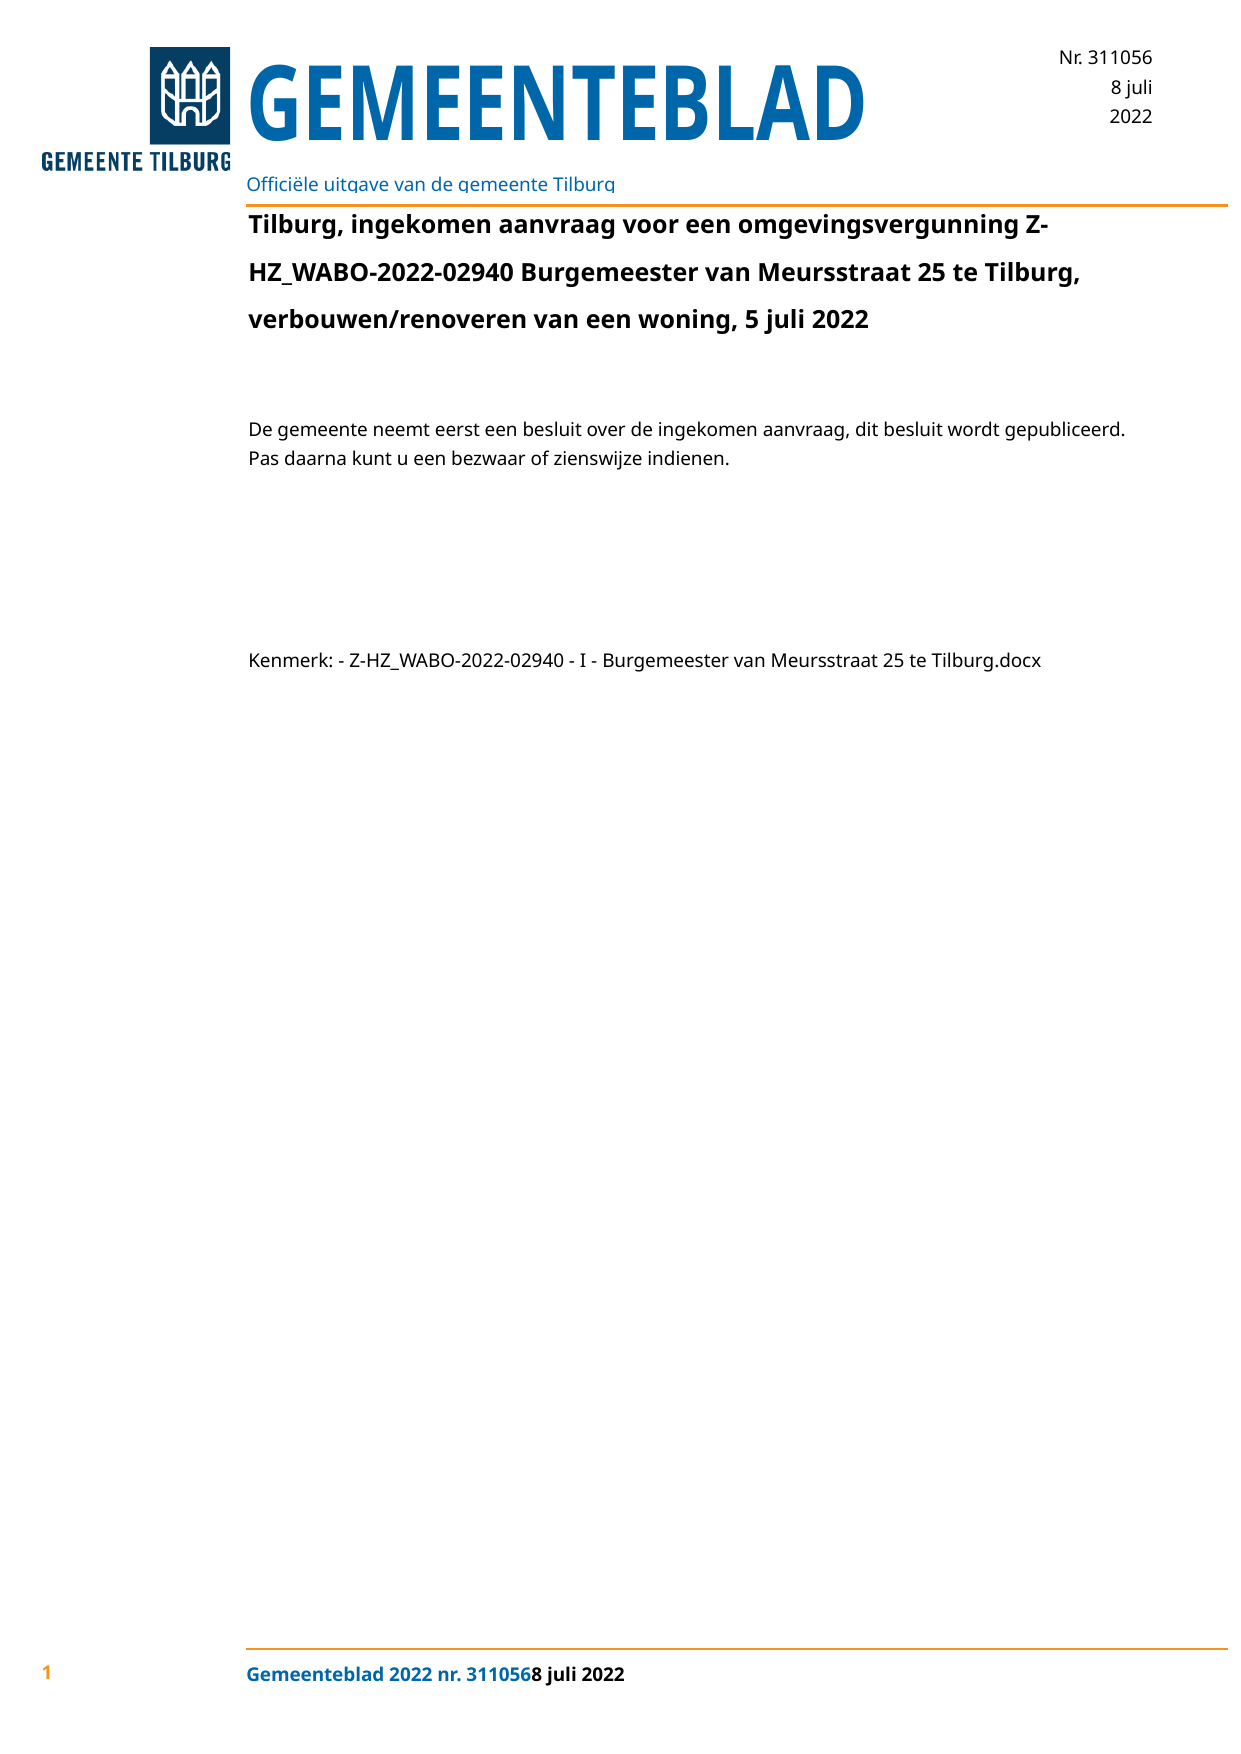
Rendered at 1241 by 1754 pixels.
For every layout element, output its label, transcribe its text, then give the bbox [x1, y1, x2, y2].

text Kenmerk: - Z-HZ_WABO-2022-02940 - I - Burgemeester van Meursstraat 25 te Tilburg.docx [248, 647, 1152, 673]
picture [41, 47, 231, 172]
text De gemeente neemt eerst een besluit over de ingekomen aanvraag, dit besluit wordt gepubliceerd. Pas daarna kunt u een bezwaar of zienswijze indienen. [248, 416, 1152, 471]
text Tilburg, ingekomen aanvraag voor een omgevingsvergunning Z-HZ_WABO-2022-02940 Burgemeester van Meursstraat 25 te Tilburg, verbouwen/renoveren van een woning, 5 juli 2022 [248, 207, 1152, 336]
